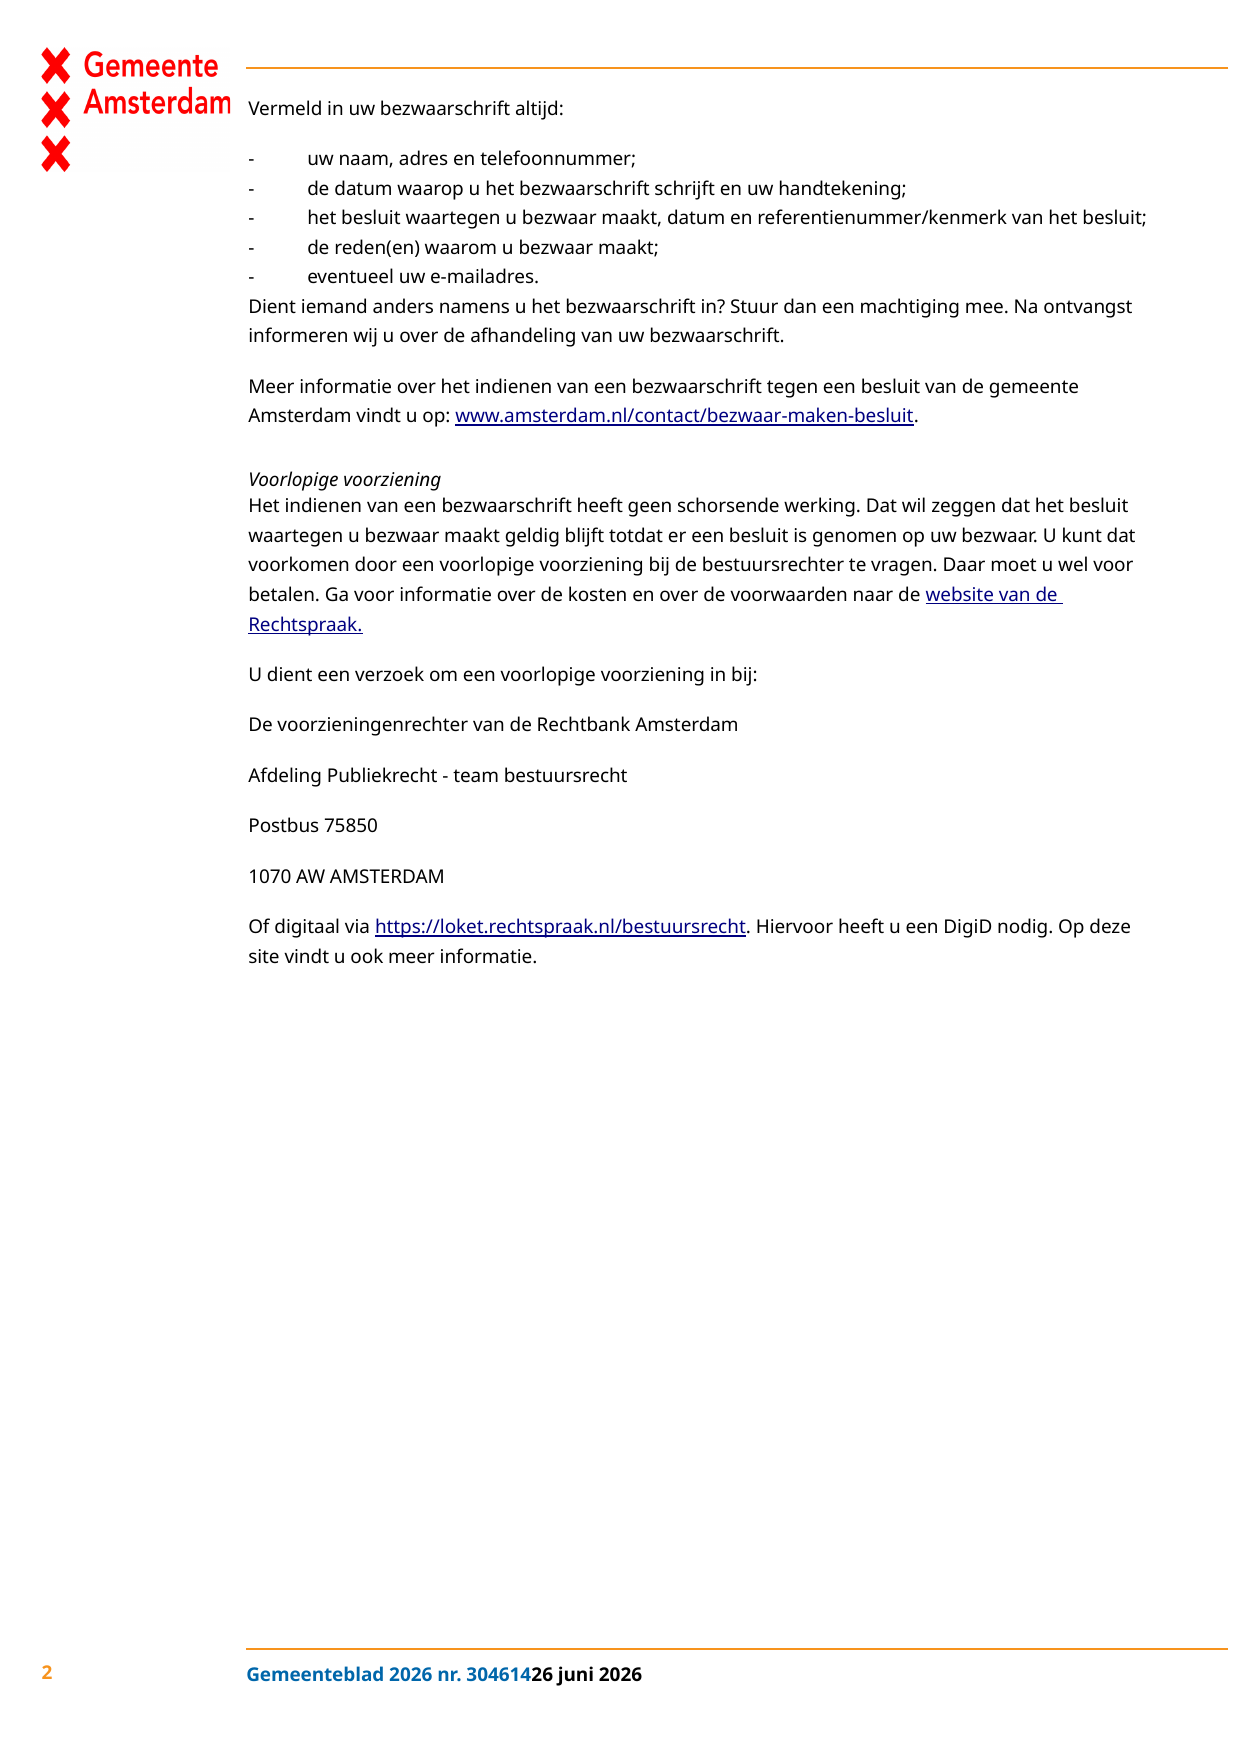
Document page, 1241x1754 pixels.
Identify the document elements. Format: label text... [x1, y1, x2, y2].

text Meer informatie over het indienen van een bezwaarschrift tegen een besluit van de gemeente Amsterdam vindt u op: www.amsterdam.nl/contact/bezwaar-maken-besluit. [248, 373, 1152, 428]
picture [41, 47, 231, 172]
list de reden(en) waarom u bezwaar maakt; [248, 234, 1152, 260]
text 1070 AW AMSTERDAM [248, 863, 1152, 888]
text De voorzieningenrechter van de Rechtbank Amsterdam [248, 712, 1152, 737]
list het besluit waartegen u bezwaar maakt, datum en referentienummer/kenmerk van het besluit; [248, 204, 1152, 230]
text U dient een verzoek om een voorlopige voorziening in bij: [248, 661, 1152, 687]
list uw naam, adres en telefoonnummer; [248, 145, 1152, 171]
text Het indienen van een bezwaarschrift heeft geen schorsende werking. Dat wil zeggen dat het besluit waartegen u bezwaar maakt geldig blijft totdat er een besluit is genomen op uw bezwaar. U kunt dat voorkomen door een voorlopige voorziening bij de bestuursrechter te vragen. Daar moet u wel voor betalen. Ga voor informatie over de kosten en over de voorwaarden naar de website van de Rechtspraak. [248, 492, 1152, 636]
text Voorlopige voorziening [248, 467, 1152, 492]
text Afdeling Publiekrecht - team bestuursrecht [248, 762, 1152, 788]
list de datum waarop u het bezwaarschrift schrijft en uw handtekening; [248, 175, 1152, 201]
text Of digitaal via https://loket.rechtspraak.nl/bestuursrecht. Hiervoor heeft u een DigiD nodig. Op deze site vindt u ook meer informatie. [248, 913, 1152, 968]
text Postbus 75850 [248, 812, 1152, 838]
text Vermeld in uw bezwaarschrift altijd: [248, 95, 1152, 121]
list eventueel uw e-mailadres. [248, 263, 1152, 289]
text Dient iemand anders namens u het bezwaarschrift in? Stuur dan een machtiging mee. Na ontvangst informeren wij u over de afhandeling van uw bezwaarschrift. [248, 293, 1152, 348]
